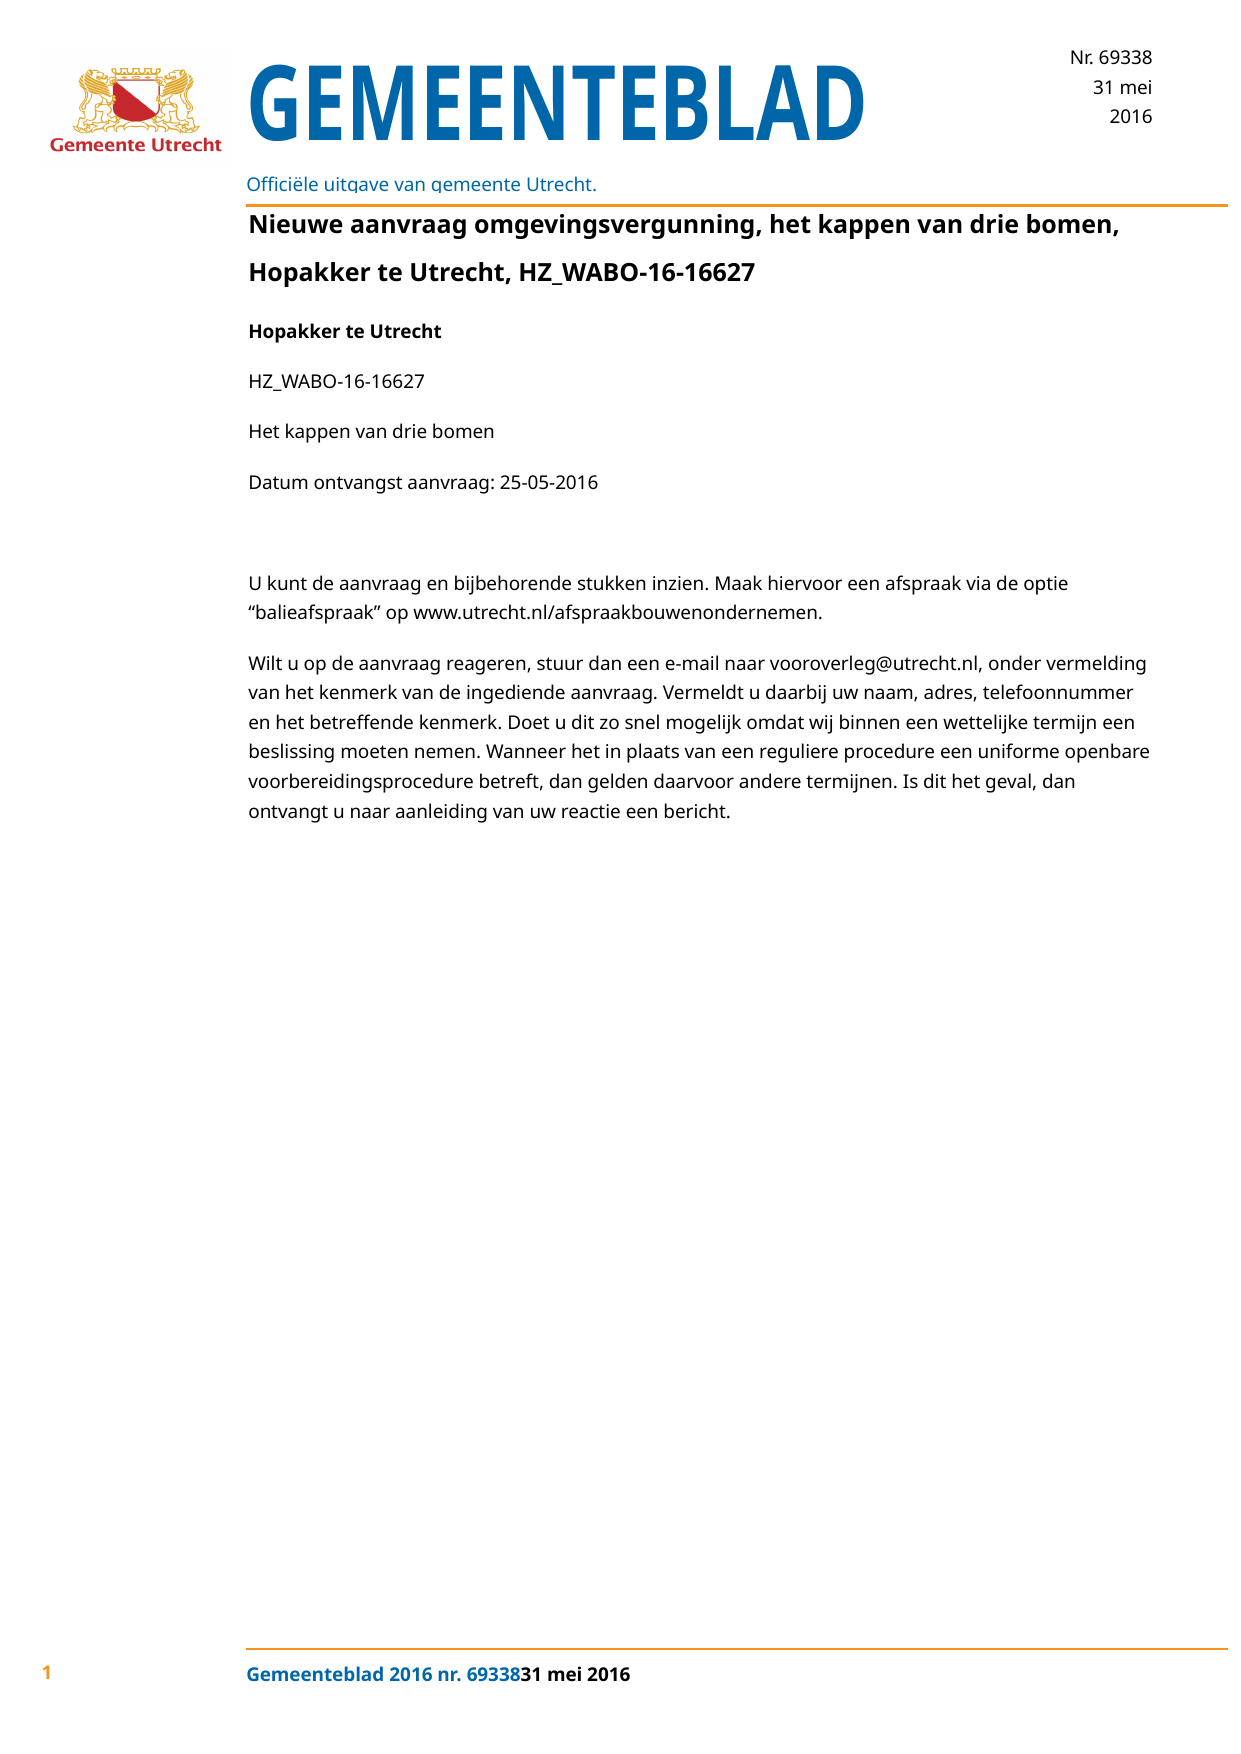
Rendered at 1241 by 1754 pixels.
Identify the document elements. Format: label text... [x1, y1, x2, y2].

text Het kappen van drie bomen [248, 419, 1152, 444]
picture [41, 47, 231, 172]
text U kunt de aanvraag en bijbehorende stukken inzien. Maak hiervoor een afspraak via de optie “balieafspraak” op www.utrecht.nl/afspraakbouwenondernemen. [248, 570, 1152, 625]
text Nieuwe aanvraag omgevingsvergunning, het kappen van drie bomen, Hopakker te Utrecht, HZ_WABO-16-16627 [248, 207, 1152, 288]
text Hopakker te Utrecht [248, 318, 1152, 344]
text HZ_WABO-16-16627 [248, 368, 1152, 394]
text Datum ontvangst aanvraag: 25-05-2016 [248, 469, 1152, 495]
text Wilt u op de aanvraag reageren, stuur dan een e-mail naar vooroverleg@utrecht.nl, onder vermelding van het kenmerk van de ingediende aanvraag. Vermeldt u daarbij uw naam, adres, telefoonnummer en het betreffende kenmerk. Doet u dit zo snel mogelijk omdat wij binnen een wettelijke termijn een beslissing moeten nemen. Wanneer het in plaats van een reguliere procedure een uniforme openbare voorbereidingsprocedure betreft, dan gelden daarvoor andere termijnen. Is dit het geval, dan ontvangt u naar aanleiding van uw reactie een bericht. [248, 650, 1152, 824]
